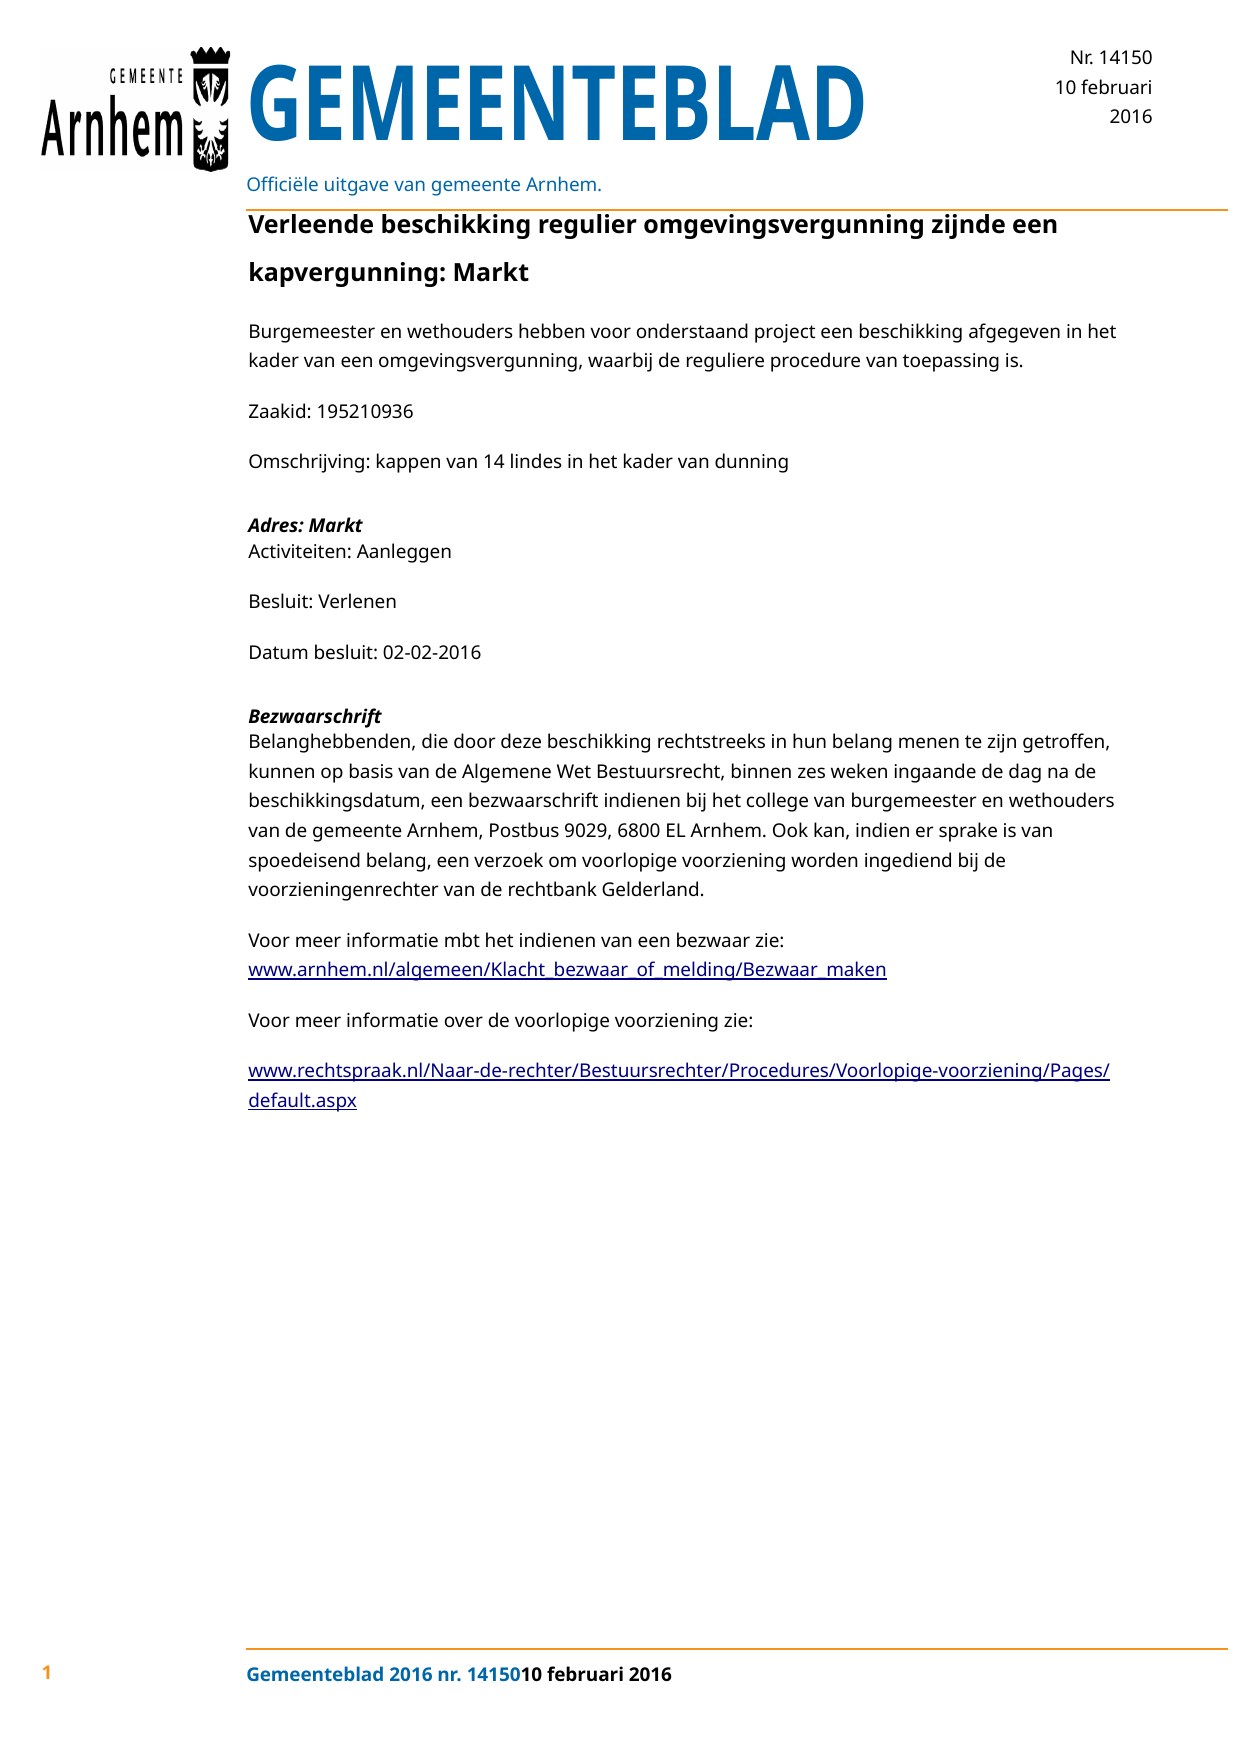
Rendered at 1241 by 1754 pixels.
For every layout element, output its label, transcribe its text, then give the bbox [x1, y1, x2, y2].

text Adres: Markt [248, 512, 1152, 538]
text Zaakid: 195210936 [248, 398, 1152, 424]
text Datum besluit: 02-02-2016 [248, 639, 1152, 664]
text Belanghebbenden, die door deze beschikking rechtstreeks in hun belang menen te zijn getroffen, kunnen op basis van de Algemene Wet Bestuursrecht, binnen zes weken ingaande de dag na de beschikkingsdatum, een bezwaarschrift indienen bij het college van burgemeester en wethouders van de gemeente Arnhem, Postbus 9029, 6800 EL Arnhem. Ook kan, indien er sprake is van spoedeisend belang, een verzoek om voorlopige voorziening worden ingediend bij de voorzieningenrechter van de rechtbank Gelderland. [248, 728, 1152, 902]
text Omschrijving: kappen van 14 lindes in het kader van dunning [248, 448, 1152, 474]
text Verleende beschikking regulier omgevingsvergunning zijnde een kapvergunning: Markt [248, 211, 1152, 288]
text Bezwaarschrift [248, 703, 1152, 728]
text Voor meer informatie mbt het indienen van een bezwaar zie: www.arnhem.nl/algemeen/Klacht_bezwaar_of_melding/Bezwaar_maken [248, 927, 1152, 982]
text Burgemeester en wethouders hebben voor onderstaand project een beschikking afgegeven in het kader van een omgevingsvergunning, waarbij de reguliere procedure van toepassing is. [248, 318, 1152, 373]
text Activiteiten: Aanleggen [248, 538, 1152, 564]
text www.rechtspraak.nl/Naar-de-rechter/Bestuursrechter/Procedures/Voorlopige-voorziening/Pages/default.aspx [248, 1057, 1152, 1113]
text Voor meer informatie over de voorlopige voorziening zie: [248, 1007, 1152, 1033]
text Besluit: Verlenen [248, 588, 1152, 614]
picture [41, 47, 231, 172]
